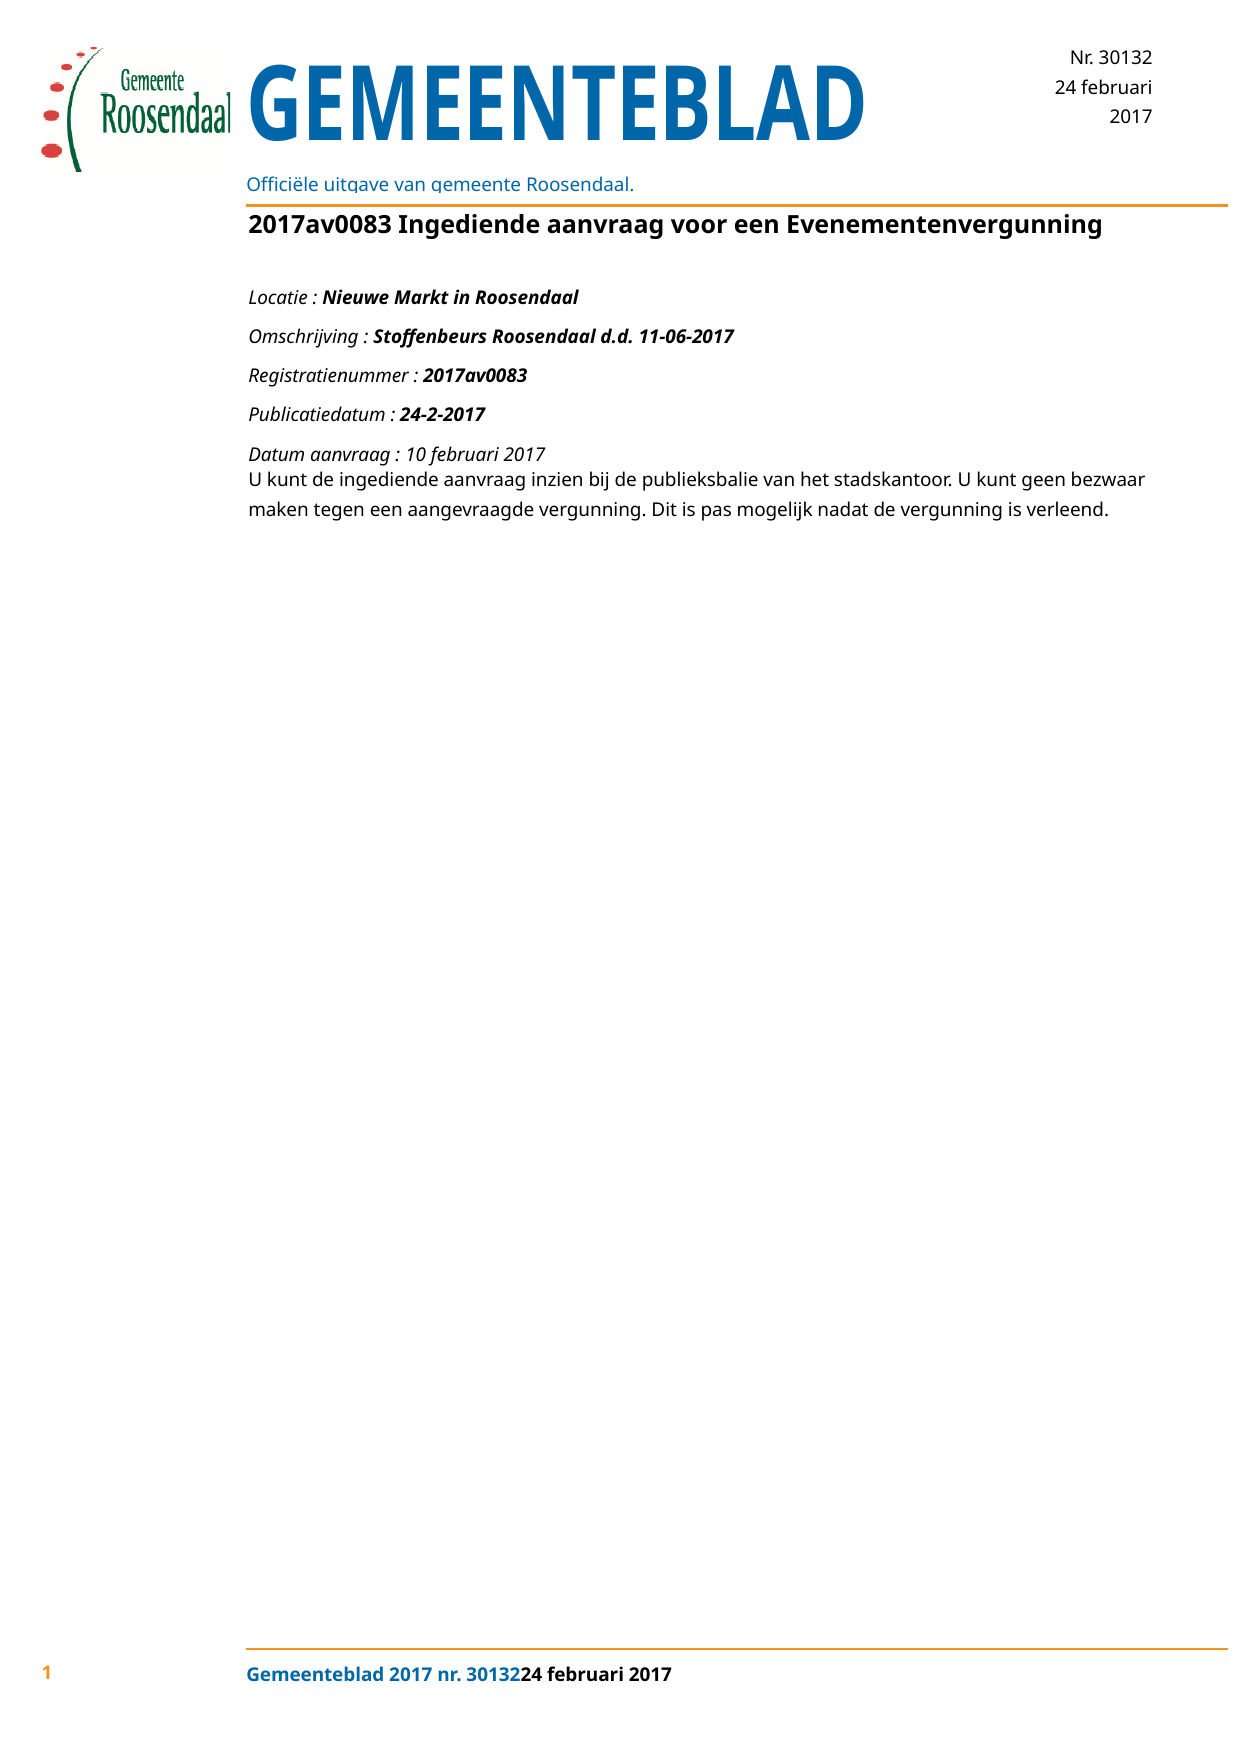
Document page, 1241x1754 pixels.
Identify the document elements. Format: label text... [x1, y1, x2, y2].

text Publicatiedatum : 24-2-2017 [248, 402, 1152, 427]
text Omschrijving : Stoffenbeurs Roosendaal d.d. 11-06-2017 [248, 323, 1152, 349]
picture [41, 47, 231, 172]
text Registratienummer : 2017av0083 [248, 362, 1152, 388]
text Locatie : Nieuwe Markt in Roosendaal [248, 284, 1152, 309]
text U kunt de ingediende aanvraag inzien bij de publieksbalie van het stadskantoor. U kunt geen bezwaar maken tegen een aangevraagde vergunning. Dit is pas mogelijk nadat de vergunning is verleend. [248, 467, 1152, 522]
text Datum aanvraag : 10 februari 2017 [248, 441, 1152, 467]
text 2017av0083 Ingediende aanvraag voor een Evenementenvergunning [248, 207, 1152, 241]
